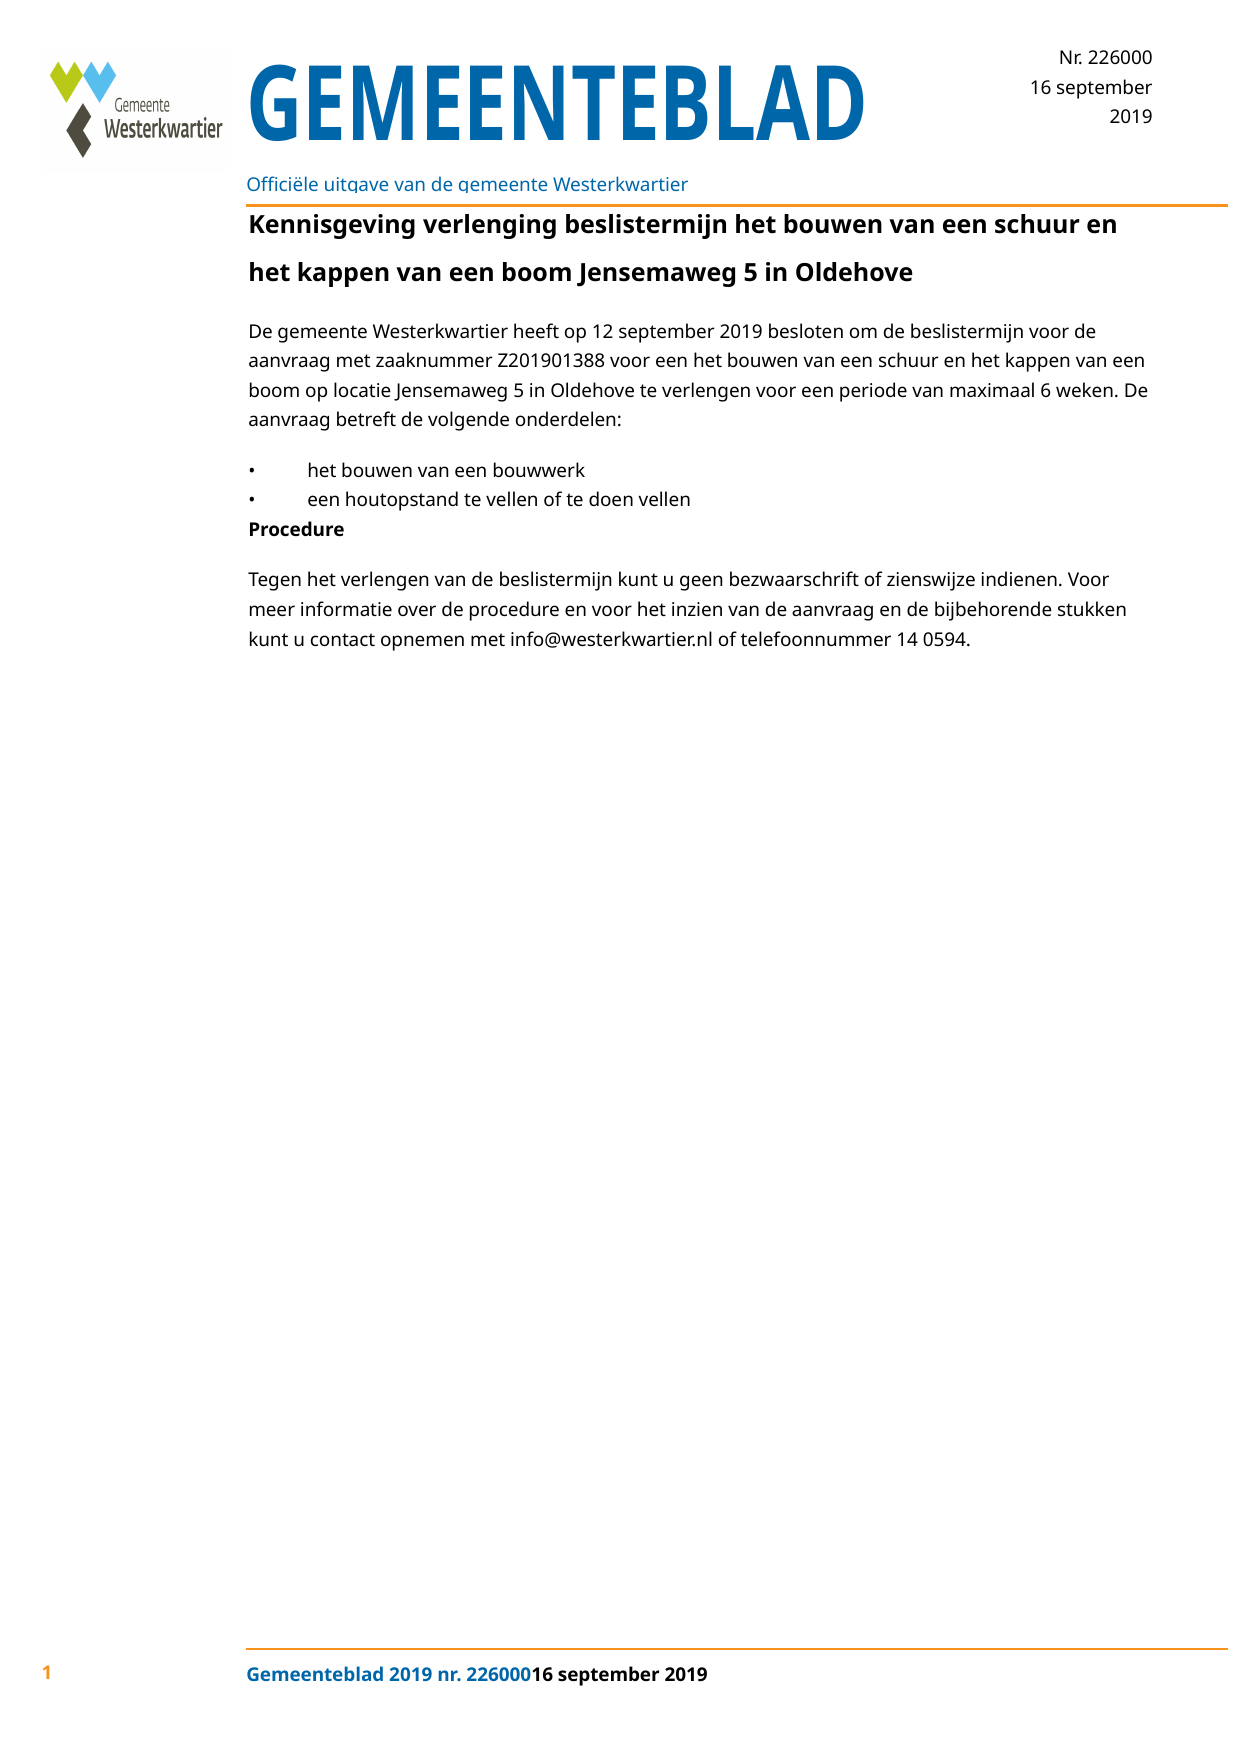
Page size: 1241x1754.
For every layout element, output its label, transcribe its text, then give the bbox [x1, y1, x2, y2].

text Procedure [248, 516, 1152, 542]
text Kennisgeving verlenging beslistermijn het bouwen van een schuur en het kappen van een boom Jensemaweg 5 in Oldehove [248, 207, 1152, 288]
text Tegen het verlengen van de beslistermijn kunt u geen bezwaarschrift of zienswijze indienen. Voor meer informatie over de procedure en voor het inzien van de aanvraag en de bijbehorende stukken kunt u contact opnemen met info@westerkwartier.nl of telefoonnummer 14 0594. [248, 567, 1152, 652]
list het bouwen van een bouwwerk [248, 457, 1152, 483]
text De gemeente Westerkwartier heeft op 12 september 2019 besloten om de beslistermijn voor de aanvraag met zaaknummer Z201901388 voor een het bouwen van een schuur en het kappen van een boom op locatie Jensemaweg 5 in Oldehove te verlengen voor een periode van maximaal 6 weken. De aanvraag betreft de volgende onderdelen: [248, 318, 1152, 432]
list een houtopstand te vellen of te doen vellen [248, 487, 1152, 512]
picture [41, 47, 231, 172]
